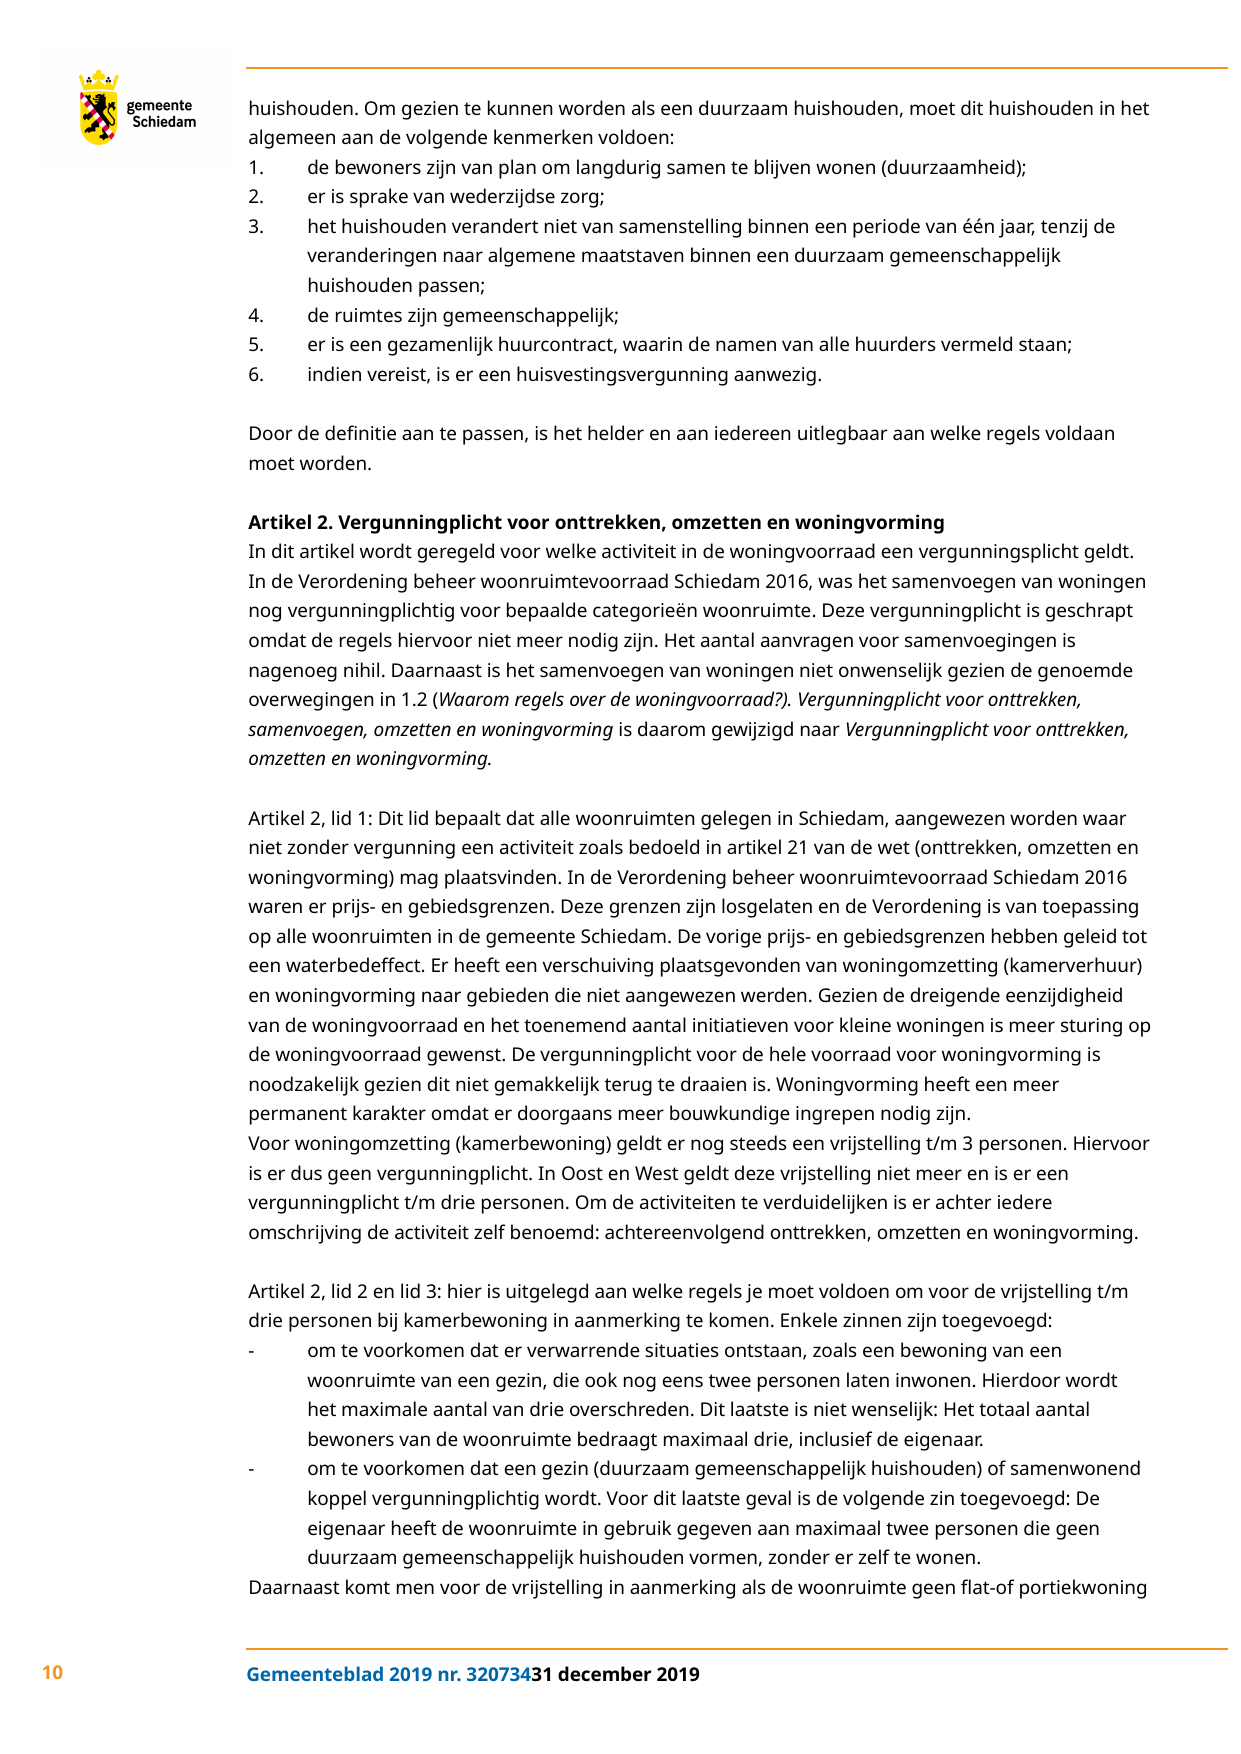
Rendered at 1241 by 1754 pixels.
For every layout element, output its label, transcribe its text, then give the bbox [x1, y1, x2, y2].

list de bewoners zijn van plan om langdurig samen te blijven wonen (duurzaamheid); [248, 154, 1152, 180]
list er is sprake van wederzijdse zorg; [248, 183, 1152, 209]
list om te voorkomen dat er verwarrende situaties ontstaan, zoals een bewoning van een woonruimte van een gezin, die ook nog eens twee personen laten inwonen. Hierdoor wordt het maximale aantal van drie overschreden. Dit laatste is niet wenselijk: Het totaal aantal bewoners van de woonruimte bedraagt maximaal drie, inclusief de eigenaar. [248, 1337, 1152, 1452]
list de ruimtes zijn gemeenschappelijk; [248, 302, 1152, 328]
text Artikel 2. Vergunningplicht voor onttrekken, omzetten en woningvorming [248, 509, 1152, 535]
text Voor woningomzetting (kamerbewoning) geldt er nog steeds een vrijstelling t/m 3 personen. Hiervoor is er dus geen vergunningplicht. In Oost en West geldt deze vrijstelling niet meer en is er een vergunningplicht t/m drie personen. Om de activiteiten te verduidelijken is er achter iedere omschrijving de activiteit zelf benoemd: achtereenvolgend onttrekken, omzetten en woningvorming. [248, 1130, 1152, 1245]
list het huishouden verandert niet van samenstelling binnen een periode van één jaar, tenzij de veranderingen naar algemene maatstaven binnen een duurzaam gemeenschappelijk huishouden passen; [248, 213, 1152, 298]
text Artikel 2, lid 1: Dit lid bepaalt dat alle woonruimten gelegen in Schiedam, aangewezen worden waar niet zonder vergunning een activiteit zoals bedoeld in artikel 21 van de wet (onttrekken, omzetten en woningvorming) mag plaatsvinden. In de Verordening beheer woonruimtevoorraad Schiedam 2016 waren er prijs- en gebiedsgrenzen. Deze grenzen zijn losgelaten en de Verordening is van toepassing op alle woonruimten in de gemeente Schiedam. De vorige prijs- en gebiedsgrenzen hebben geleid tot een waterbedeffect. Er heeft een verschuiving plaatsgevonden van woningomzetting (kamerverhuur) en woningvorming naar gebieden die niet aangewezen werden. Gezien de dreigende eenzijdigheid van de woningvoorraad en het toenemend aantal initiatieven voor kleine woningen is meer sturing op de woningvoorraad gewenst. De vergunningplicht voor de hele voorraad voor woningvorming is noodzakelijk gezien dit niet gemakkelijk terug te draaien is. Woningvorming heeft een meer permanent karakter omdat er doorgaans meer bouwkundige ingrepen nodig zijn. [248, 805, 1152, 1126]
text Daarnaast komt men voor de vrijstelling in aanmerking als de woonruimte geen flat-of portiekwoning [248, 1574, 1152, 1600]
text In dit artikel wordt geregeld voor welke activiteit in de woningvoorraad een vergunningsplicht geldt. In de Verordening beheer woonruimtevoorraad Schiedam 2016, was het samenvoegen van woningen nog vergunningplichtig voor bepaalde categorieën woonruimte. Deze vergunningplicht is geschrapt omdat de regels hiervoor niet meer nodig zijn. Het aantal aanvragen voor samenvoegingen is nagenoeg nihil. Daarnaast is het samenvoegen van woningen niet onwenselijk gezien de genoemde overwegingen in 1.2 (Waarom regels over de woningvoorraad?). Vergunningplicht voor onttrekken, samenvoegen, omzetten en woningvorming is daarom gewijzigd naar Vergunningplicht voor onttrekken, omzetten en woningvorming. [248, 538, 1152, 771]
text Artikel 2, lid 2 en lid 3: hier is uitgelegd aan welke regels je moet voldoen om voor de vrijstelling t/m drie personen bij kamerbewoning in aanmerking te komen. Enkele zinnen zijn toegevoegd: [248, 1278, 1152, 1333]
text Door de definitie aan te passen, is het helder en aan iedereen uitlegbaar aan welke regels voldaan moet worden. [248, 420, 1152, 476]
list er is een gezamenlijk huurcontract, waarin de namen van alle huurders vermeld staan; [248, 331, 1152, 357]
list indien vereist, is er een huisvestingsvergunning aanwezig. [248, 361, 1152, 387]
text huishouden. Om gezien te kunnen worden als een duurzaam huishouden, moet dit huishouden in het algemeen aan de volgende kenmerken voldoen: [248, 95, 1152, 150]
list om te voorkomen dat een gezin (duurzaam gemeenschappelijk huishouden) of samenwonend koppel vergunningplichtig wordt. Voor dit laatste geval is de volgende zin toegevoegd: De eigenaar heeft de woonruimte in gebruik gegeven aan maximaal twee personen die geen duurzaam gemeenschappelijk huishouden vormen, zonder er zelf te wonen. [248, 1456, 1152, 1570]
picture [41, 47, 231, 172]
